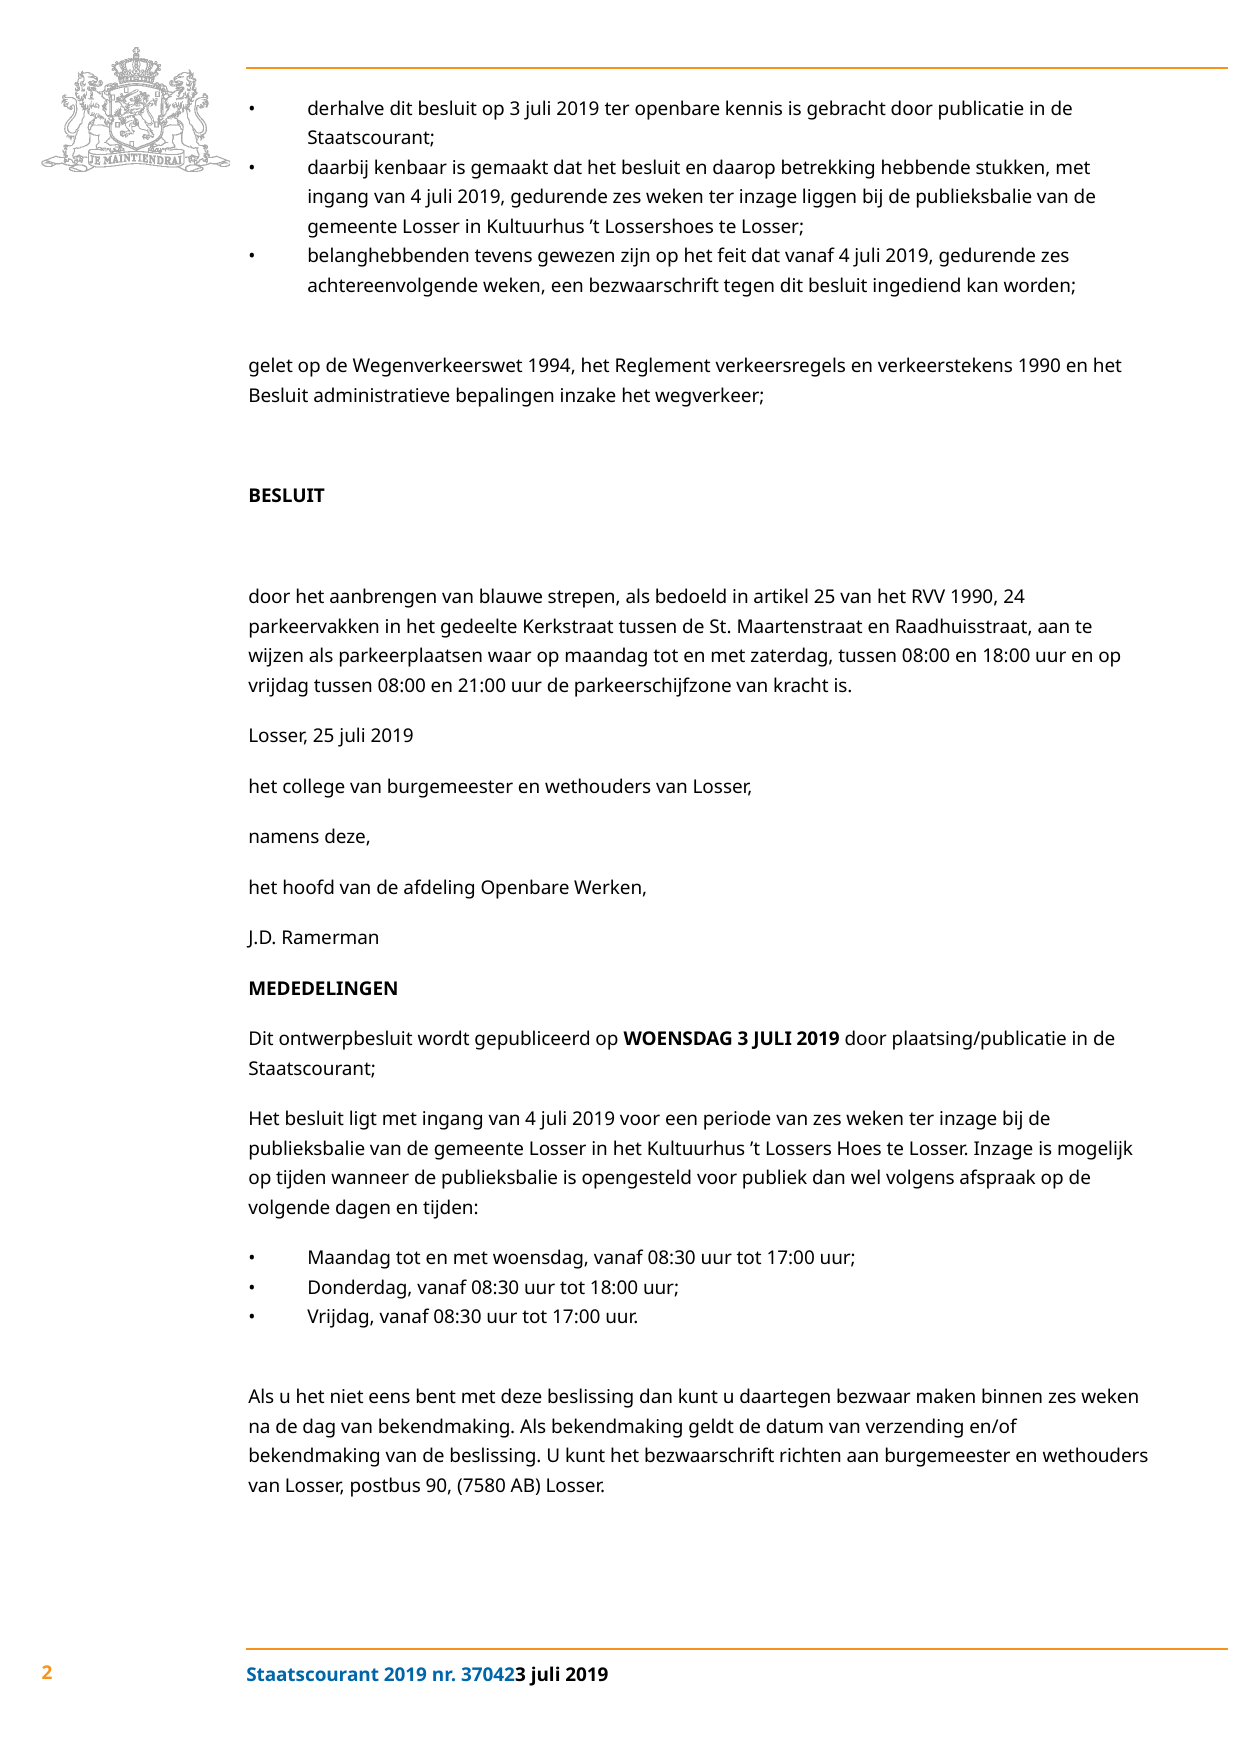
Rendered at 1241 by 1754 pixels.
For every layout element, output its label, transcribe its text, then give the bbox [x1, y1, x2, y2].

list derhalve dit besluit op 3 juli 2019 ter openbare kennis is gebracht door publicatie in de Staatscourant; [248, 95, 1152, 150]
text Dit ontwerpbesluit wordt gepubliceerd op WOENSDAG 3 JULI 2019 door plaatsing/publicatie in de Staatscourant; [248, 1025, 1152, 1081]
text Het besluit ligt met ingang van 4 juli 2019 voor een periode van zes weken ter inzage bij de publieksbalie van de gemeente Losser in het Kultuurhus ’t Lossers Hoes te Losser. Inzage is mogelijk op tijden wanneer de publieksbalie is opengesteld voor publiek dan wel volgens afspraak op de volgende dagen en tijden: [248, 1105, 1152, 1220]
text het hoofd van de afdeling Openbare Werken, [248, 874, 1152, 900]
list daarbij kenbaar is gemaakt dat het besluit en daarop betrekking hebbende stukken, met ingang van 4 juli 2019, gedurende zes weken ter inzage liggen bij de publieksbalie van de gemeente Losser in Kultuurhus ’t Lossershoes te Losser; [248, 154, 1152, 239]
text het college van burgemeester en wethouders van Losser, [248, 773, 1152, 799]
picture [41, 47, 231, 172]
text Als u het niet eens bent met deze beslissing dan kunt u daartegen bezwaar maken binnen zes weken na de dag van bekendmaking. Als bekendmaking geldt de datum van verzending en/of bekendmaking van de beslissing. U kunt het bezwaarschrift richten aan burgemeester en wethouders van Losser, postbus 90, (7580 AB) Losser. [248, 1383, 1152, 1498]
text namens deze, [248, 823, 1152, 849]
text door het aanbrengen van blauwe strepen, als bedoeld in artikel 25 van het RVV 1990, 24 parkeervakken in het gedeelte Kerkstraat tussen de St. Maartenstraat en Raadhuisstraat, aan te wijzen als parkeerplaatsen waar op maandag tot en met zaterdag, tussen 08:00 en 18:00 uur en op vrijdag tussen 08:00 en 21:00 uur de parkeerschijfzone van kracht is. [248, 583, 1152, 698]
list Maandag tot en met woensdag, vanaf 08:30 uur tot 17:00 uur; [248, 1244, 1152, 1270]
text Losser, 25 juli 2019 [248, 723, 1152, 748]
text MEDEDELINGEN [248, 975, 1152, 1001]
list Donderdag, vanaf 08:30 uur tot 18:00 uur; [248, 1274, 1152, 1300]
text BESLUIT [248, 483, 1152, 508]
list Vrijdag, vanaf 08:30 uur tot 17:00 uur. [248, 1303, 1152, 1329]
list belanghebbenden tevens gewezen zijn op het feit dat vanaf 4 juli 2019, gedurende zes achtereenvolgende weken, een bezwaarschrift tegen dit besluit ingediend kan worden; [248, 243, 1152, 298]
text gelet op de Wegenverkeerswet 1994, het Reglement verkeersregels en verkeerstekens 1990 en het Besluit administratieve bepalingen inzake het wegverkeer; [248, 352, 1152, 408]
text J.D. Ramerman [248, 924, 1152, 950]
